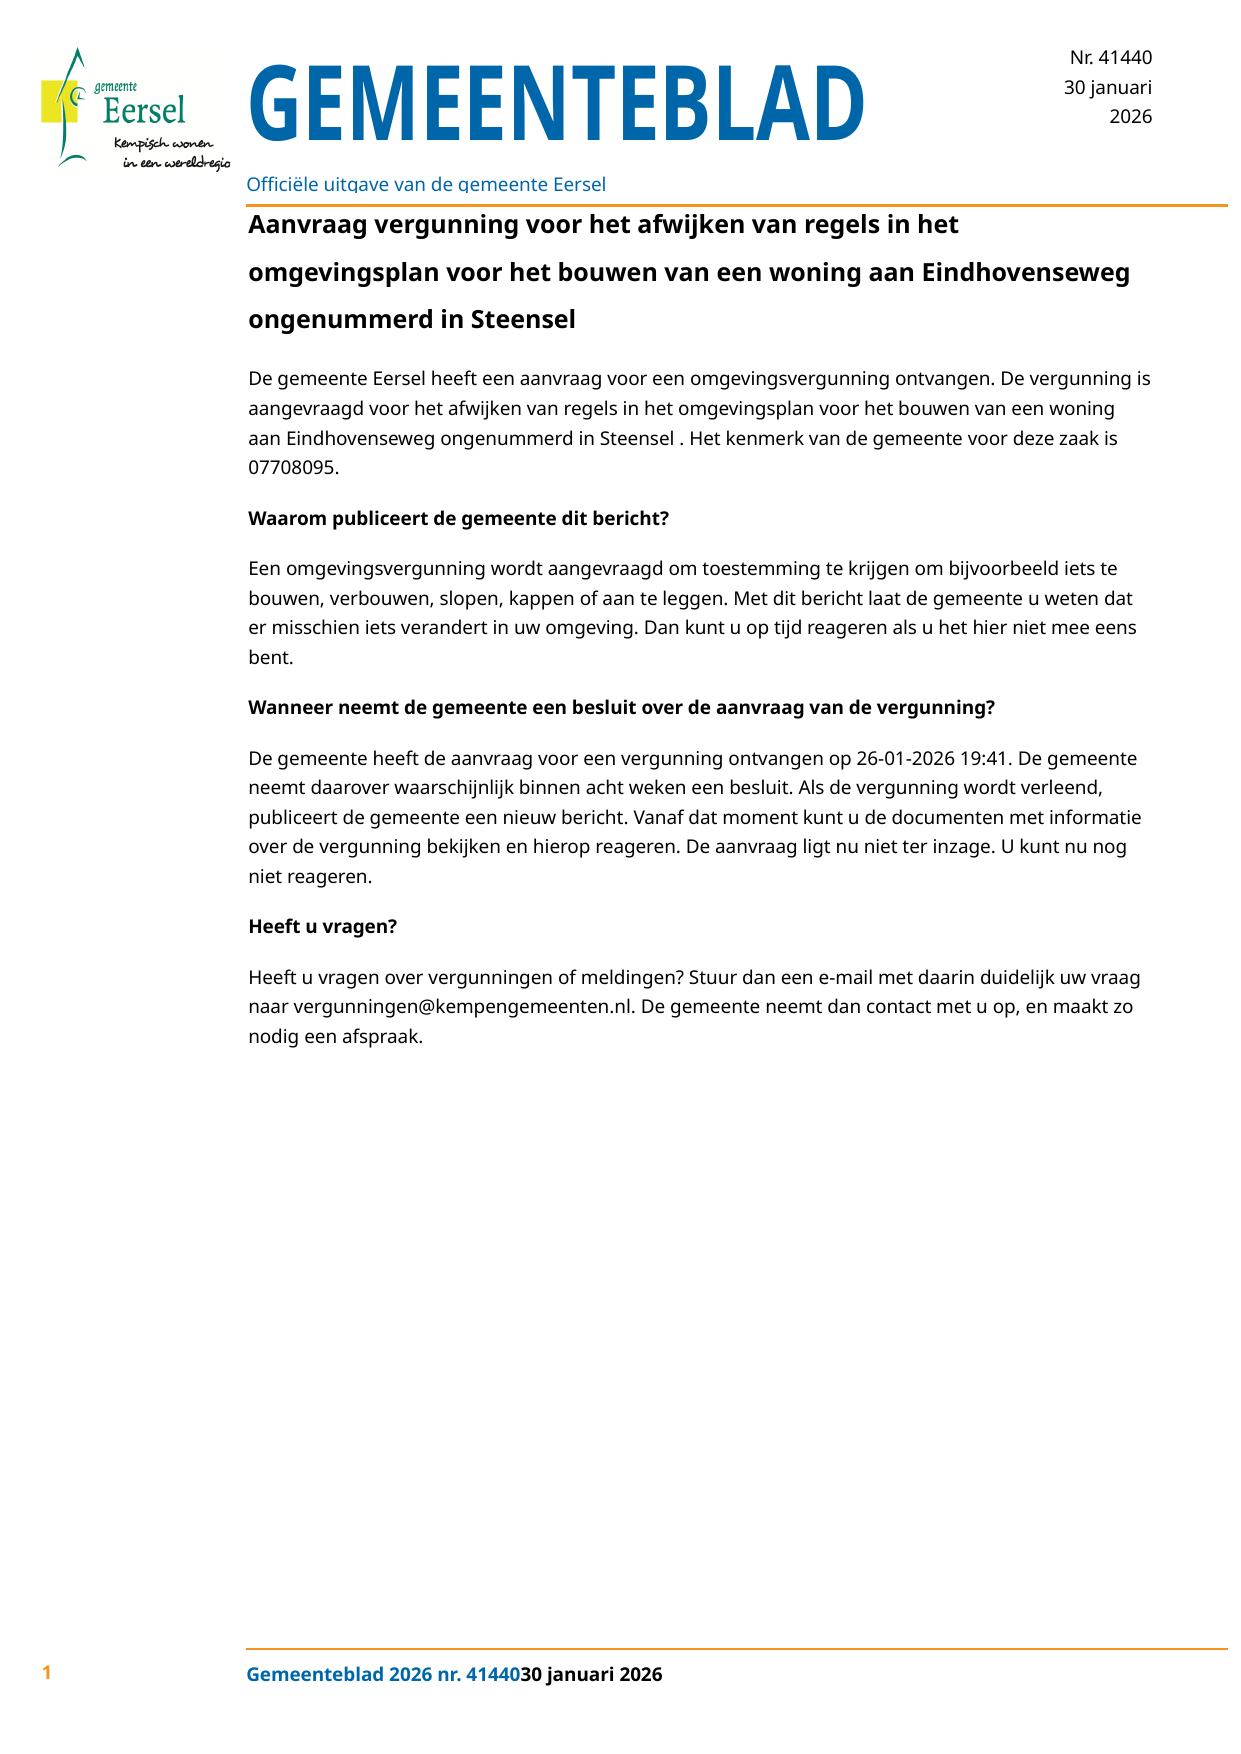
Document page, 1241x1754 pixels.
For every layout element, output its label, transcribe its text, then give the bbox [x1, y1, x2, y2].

text De gemeente heeft de aanvraag voor een vergunning ontvangen op 26-01-2026 19:41. De gemeente neemt daarover waarschijnlijk binnen acht weken een besluit. Als de vergunning wordt verleend, publiceert de gemeente een nieuw bericht. Vanaf dat moment kunt u de documenten met informatie over de vergunning bekijken en hierop reageren. De aanvraag ligt nu niet ter inzage. U kunt nu nog niet reageren. [248, 745, 1152, 889]
text Waarom publiceert de gemeente dit bericht? [248, 505, 1152, 530]
text Heeft u vragen? [248, 913, 1152, 939]
text Wanneer neemt de gemeente een besluit over de aanvraag van de vergunning? [248, 694, 1152, 720]
text De gemeente Eersel heeft een aanvraag voor een omgevingsvergunning ontvangen. De vergunning is aangevraagd voor het afwijken van regels in het omgevingsplan voor het bouwen van een woning aan Eindhovenseweg ongenummerd in Steensel . Het kenmerk van de gemeente voor deze zaak is 07708095. [248, 366, 1152, 480]
text Een omgevingsvergunning wordt aangevraagd om toestemming te krijgen om bijvoorbeeld iets te bouwen, verbouwen, slopen, kappen of aan te leggen. Met dit bericht laat de gemeente u weten dat er misschien iets verandert in uw omgeving. Dan kunt u op tijd reageren als u het hier niet mee eens bent. [248, 555, 1152, 669]
text Aanvraag vergunning voor het afwijken van regels in het omgevingsplan voor het bouwen van een woning aan Eindhovenseweg ongenummerd in Steensel [248, 207, 1152, 336]
text Heeft u vragen over vergunningen of meldingen? Stuur dan een e-mail met daarin duidelijk uw vraag naar vergunningen@kempengemeenten.nl. De gemeente neemt dan contact met u op, en maakt zo nodig een afspraak. [248, 964, 1152, 1049]
picture [41, 47, 231, 172]
